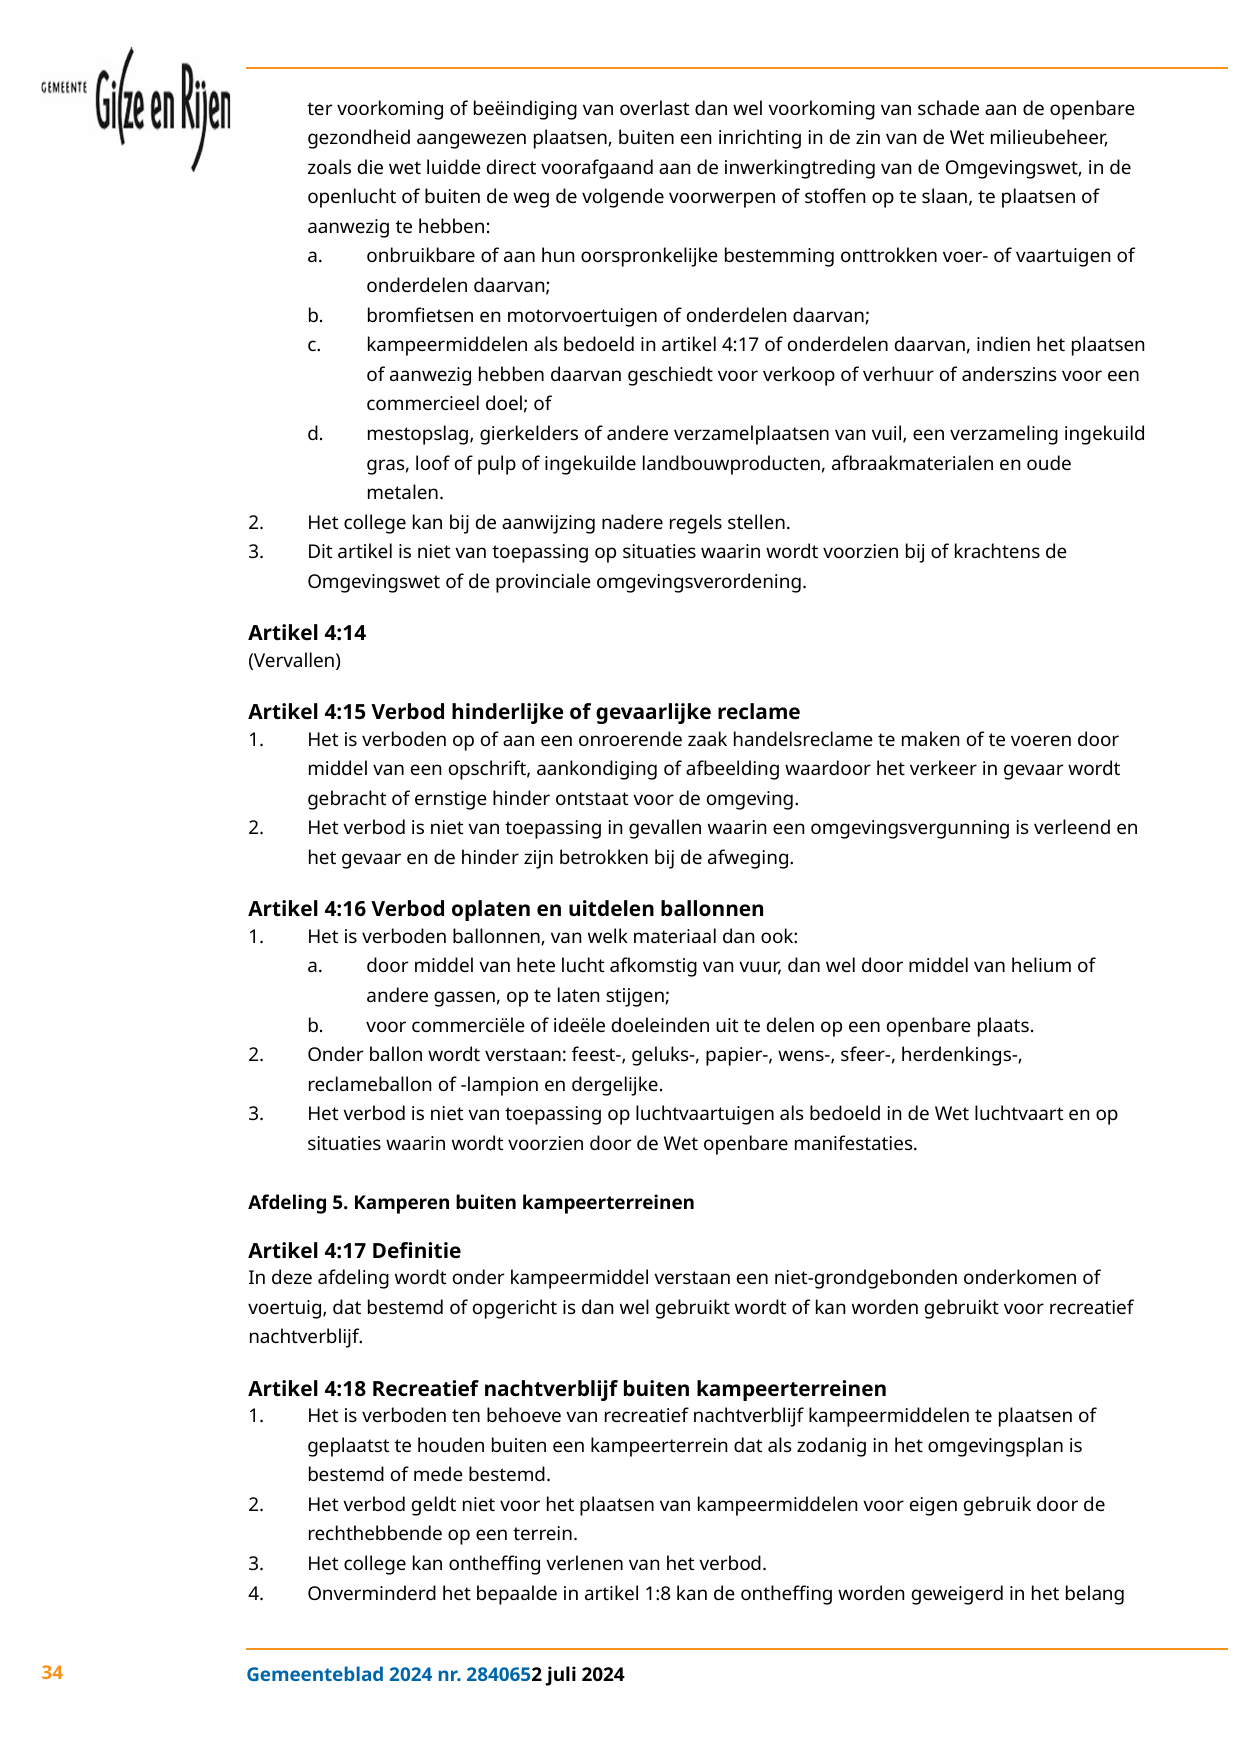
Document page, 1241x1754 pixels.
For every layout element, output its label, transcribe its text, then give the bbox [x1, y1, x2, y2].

text (Vervallen) [248, 647, 1152, 673]
list voor commerciële of ideële doeleinden uit te delen op een openbare plaats. [307, 1012, 1152, 1037]
picture [41, 47, 231, 172]
list onbruikbare of aan hun oorspronkelijke bestemming onttrokken voer- of vaartuigen of onderdelen daarvan; [307, 243, 1152, 298]
list bromfietsen en motorvoertuigen of onderdelen daarvan; [307, 302, 1152, 328]
list kampeermiddelen als bedoeld in artikel 4:17 of onderdelen daarvan, indien het plaatsen of aanwezig hebben daarvan geschiedt voor verkoop of verhuur of anderszins voor een commercieel doel; of [307, 331, 1152, 416]
list Het verbod geldt niet voor het plaatsen van kampeermiddelen voor eigen gebruik door de rechthebbende op een terrein. [248, 1491, 1152, 1546]
text Artikel 4:18 Recreatief nachtverblijf buiten kampeerterreinen [248, 1374, 1152, 1402]
list Onder ballon wordt verstaan: feest-, geluks-, papier-, wens-, sfeer-, herdenkings-, reclameballon of -lampion en dergelijke. [248, 1041, 1152, 1097]
list Het college kan bij de aanwijzing nadere regels stellen. [248, 509, 1152, 535]
list Het is verboden op of aan een onroerende zaak handelsreclame te maken of te voeren door middel van een opschrift, aankondiging of afbeelding waardoor het verkeer in gevaar wordt gebracht of ernstige hinder ontstaat voor de omgeving. [248, 726, 1152, 811]
text Artikel 4:16 Verbod oplaten en uitdelen ballonnen [248, 894, 1152, 923]
text Artikel 4:15 Verbod hinderlijke of gevaarlijke reclame [248, 697, 1152, 726]
list Het is verboden ballonnen, van welk materiaal dan ook: [248, 923, 1152, 949]
list Het verbod is niet van toepassing in gevallen waarin een omgevingsvergunning is verleend en het gevaar en de hinder zijn betrokken bij de afweging. [248, 814, 1152, 870]
list mestopslag, gierkelders of andere verzamelplaatsen van vuil, een verzameling ingekuild gras, loof of pulp of ingekuilde landbouwproducten, afbraakmaterialen en oude metalen. [307, 420, 1152, 505]
list Het is verboden ten behoeve van recreatief nachtverblijf kampeermiddelen te plaatsen of geplaatst te houden buiten een kampeerterrein dat als zodanig in het omgevingsplan is bestemd of mede bestemd. [248, 1402, 1152, 1487]
list ter voorkoming of beëindiging van overlast dan wel voorkoming van schade aan de openbare gezondheid aangewezen plaatsen, buiten een inrichting in de zin van de Wet milieubeheer, zoals die wet luidde direct voorafgaand aan de inwerkingtreding van de Omgevingswet, in de openlucht of buiten de weg de volgende voorwerpen of stoffen op te slaan, te plaatsen of aanwezig te hebben: [248, 95, 1152, 239]
list Dit artikel is niet van toepassing op situaties waarin wordt voorzien bij of krachtens de Omgevingswet of de provinciale omgevingsverordening. [248, 538, 1152, 594]
list Het verbod is niet van toepassing op luchtvaartuigen als bedoeld in de Wet luchtvaart en op situaties waarin wordt voorzien door de Wet openbare manifestaties. [248, 1101, 1152, 1156]
list Het college kan ontheffing verlenen van het verbod. [248, 1550, 1152, 1576]
list door middel van hete lucht afkomstig van vuur, dan wel door middel van helium of andere gassen, op te laten stijgen; [307, 953, 1152, 1008]
text In deze afdeling wordt onder kampeermiddel verstaan een niet-grondgebonden onderkomen of voertuig, dat bestemd of opgericht is dan wel gebruikt wordt of kan worden gebruikt voor recreatief nachtverblijf. [248, 1264, 1152, 1349]
text Afdeling 5. Kamperen buiten kampeerterreinen [248, 1189, 1152, 1215]
list Onverminderd het bepaalde in artikel 1:8 kan de ontheffing worden geweigerd in het belang [248, 1580, 1152, 1606]
text Artikel 4:17 Definitie [248, 1236, 1152, 1264]
text Artikel 4:14 [248, 618, 1152, 647]
